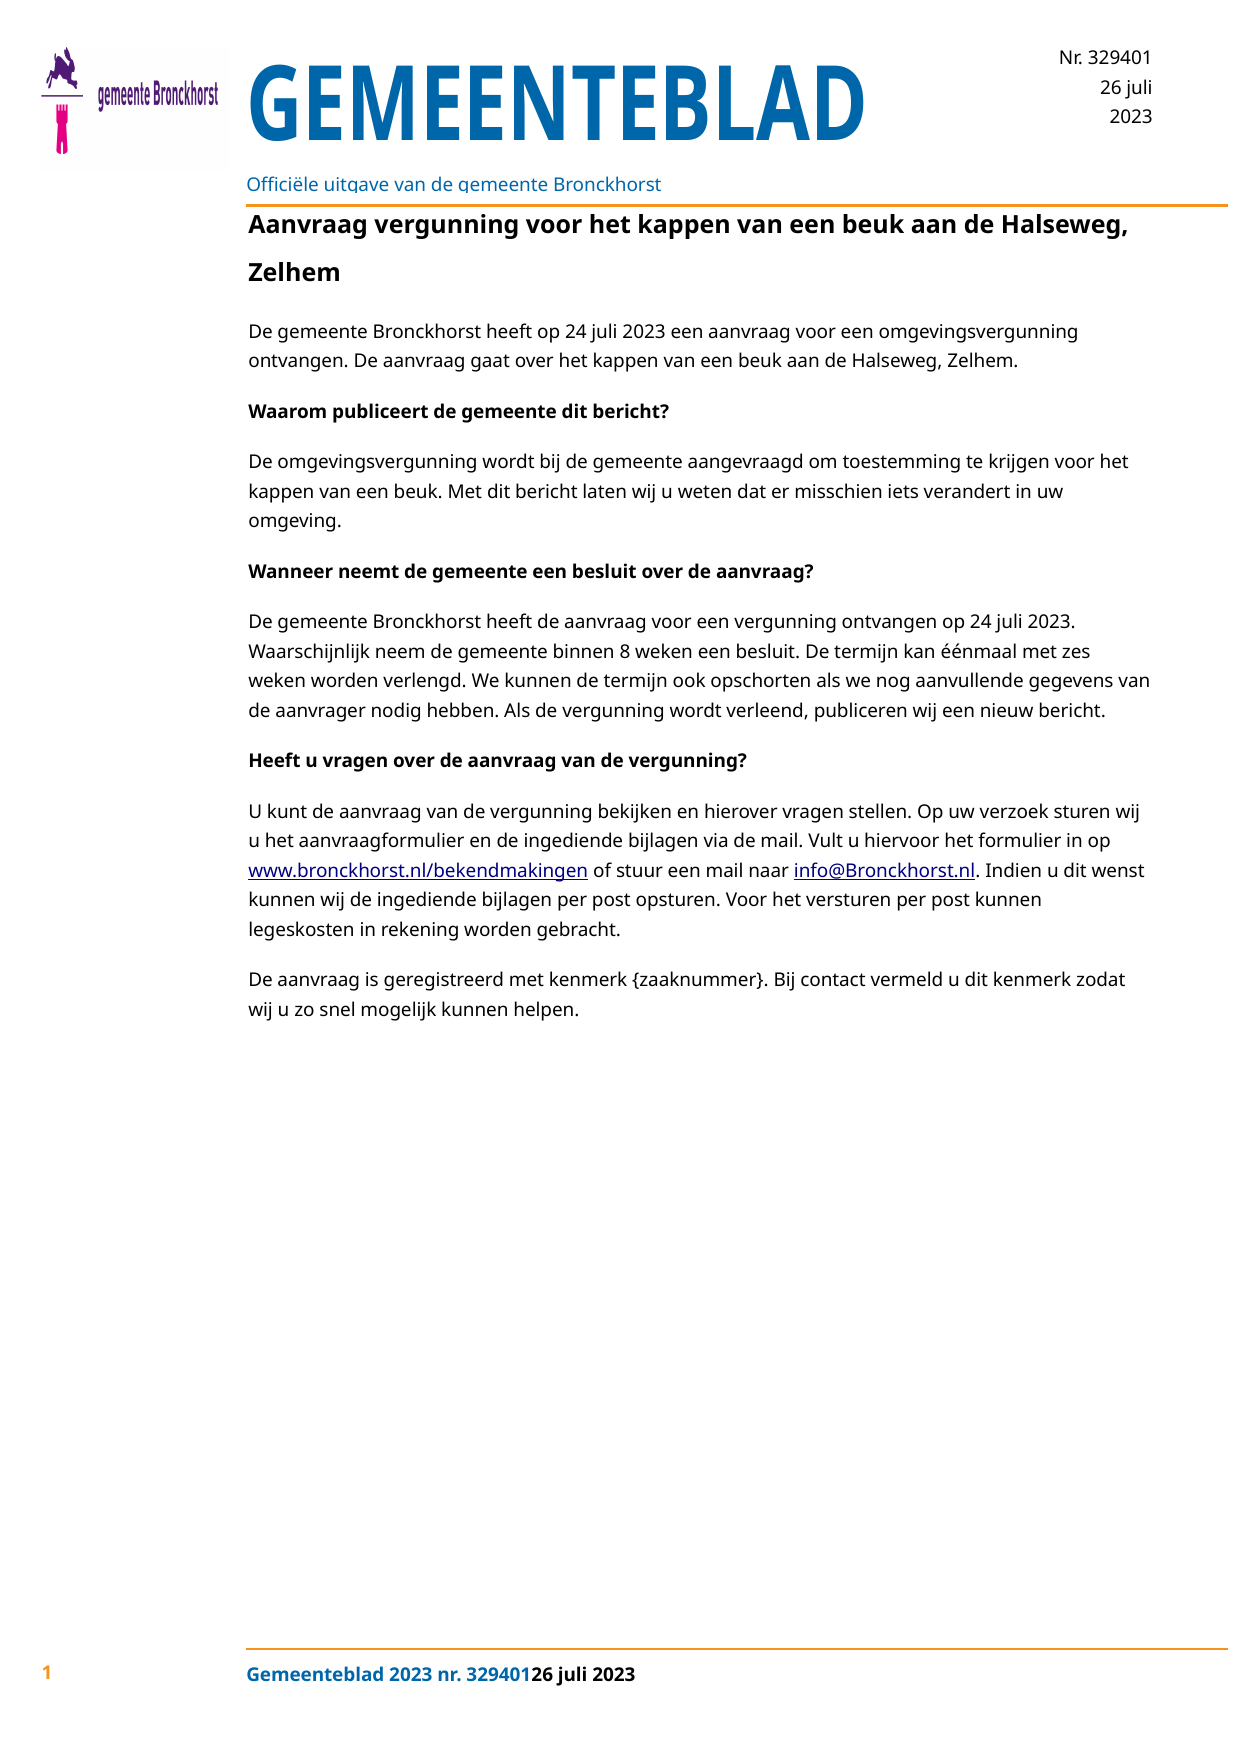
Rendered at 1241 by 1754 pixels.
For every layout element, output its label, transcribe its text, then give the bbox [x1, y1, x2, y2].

text De aanvraag is geregistreerd met kenmerk {zaaknummer}. Bij contact vermeld u dit kenmerk zodat wij u zo snel mogelijk kunnen helpen. [248, 967, 1152, 1022]
text Heeft u vragen over de aanvraag van de vergunning? [248, 747, 1152, 773]
text De gemeente Bronckhorst heeft de aanvraag voor een vergunning ontvangen op 24 juli 2023. Waarschijnlijk neem de gemeente binnen 8 weken een besluit. De termijn kan éénmaal met zes weken worden verlengd. We kunnen de termijn ook opschorten als we nog aanvullende gegevens van de aanvrager nodig hebben. Als de vergunning wordt verleend, publiceren wij een nieuw bericht. [248, 608, 1152, 723]
text Waarom publiceert de gemeente dit bericht? [248, 398, 1152, 424]
picture [41, 47, 231, 172]
text Wanneer neemt de gemeente een besluit over de aanvraag? [248, 558, 1152, 584]
text Aanvraag vergunning voor het kappen van een beuk aan de Halseweg, Zelhem [248, 207, 1152, 288]
text De omgevingsvergunning wordt bij de gemeente aangevraagd om toestemming te krijgen voor het kappen van een beuk. Met dit bericht laten wij u weten dat er misschien iets verandert in uw omgeving. [248, 448, 1152, 533]
text U kunt de aanvraag van de vergunning bekijken en hierover vragen stellen. Op uw verzoek sturen wij u het aanvraagformulier en de ingediende bijlagen via de mail. Vult u hiervoor het formulier in op www.bronckhorst.nl/bekendmakingen of stuur een mail naar info@Bronckhorst.nl. Indien u dit wenst kunnen wij de ingediende bijlagen per post opsturen. Voor het versturen per post kunnen legeskosten in rekening worden gebracht. [248, 798, 1152, 942]
text De gemeente Bronckhorst heeft op 24 juli 2023 een aanvraag voor een omgevingsvergunning ontvangen. De aanvraag gaat over het kappen van een beuk aan de Halseweg, Zelhem. [248, 318, 1152, 373]
